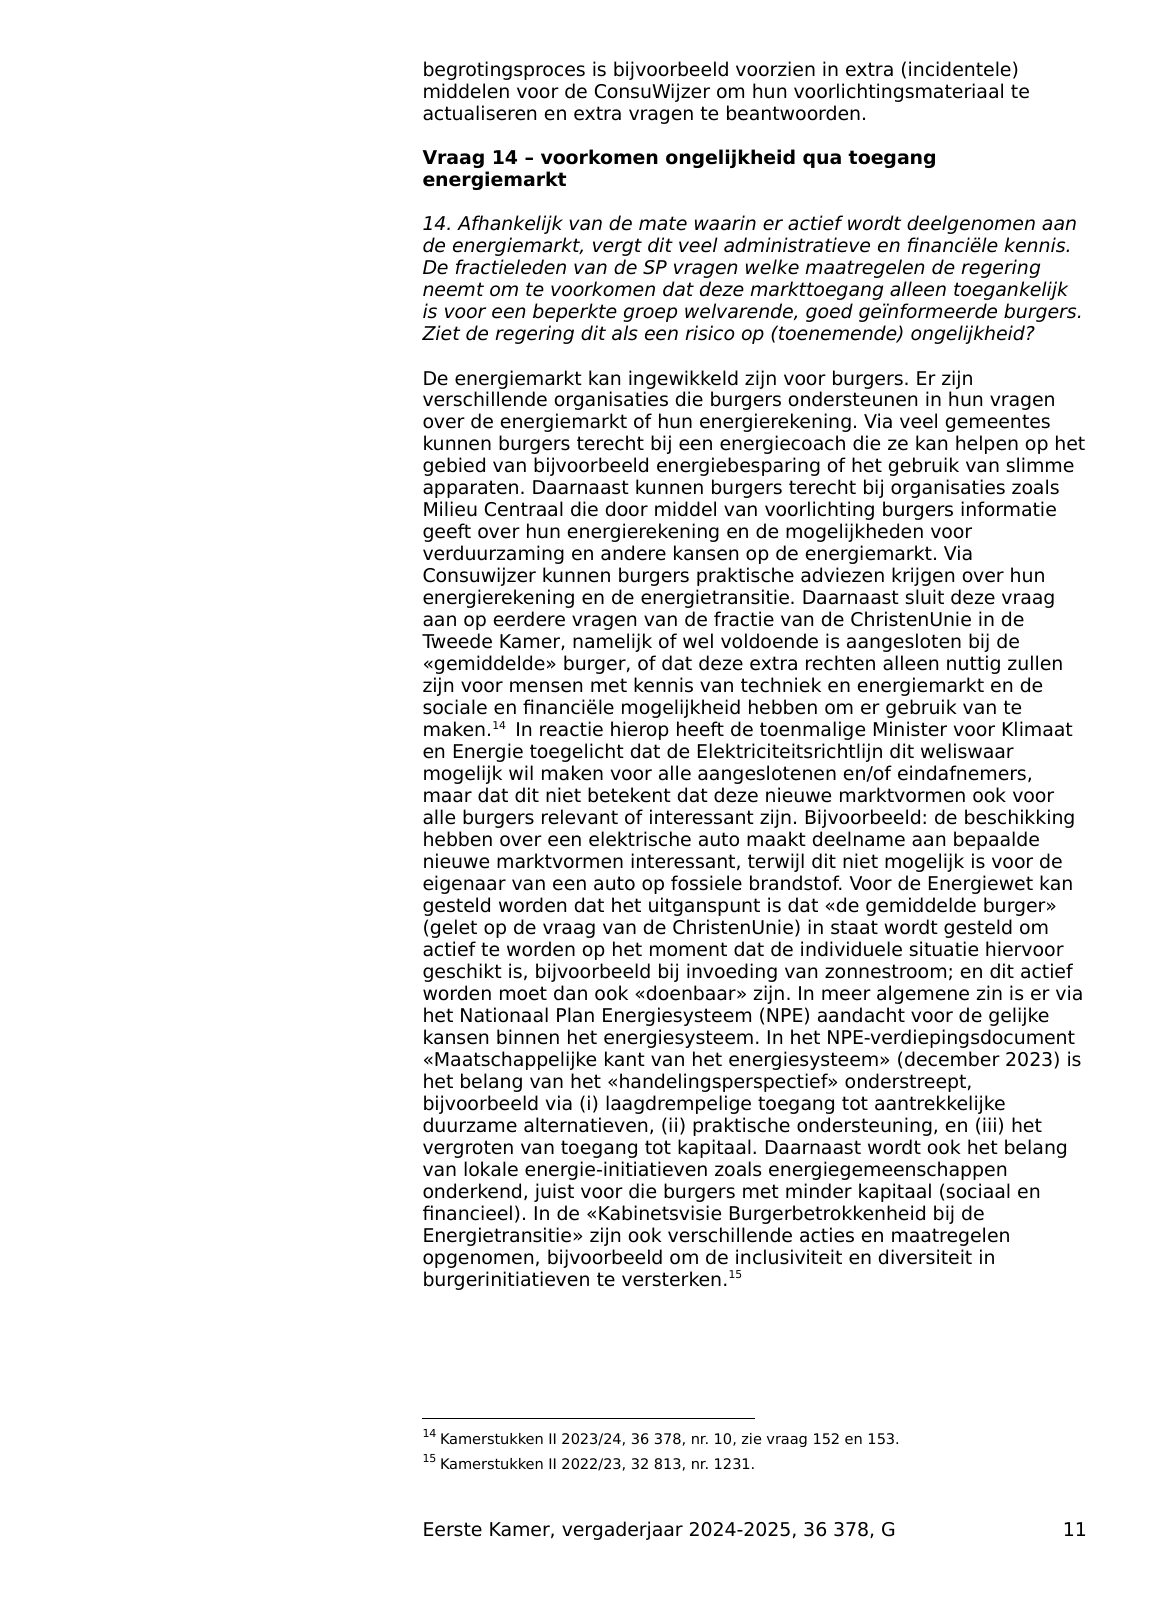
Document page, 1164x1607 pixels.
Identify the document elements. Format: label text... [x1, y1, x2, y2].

text Kamerstukken II 2022/23, 32 813, nr. 1231. [422, 1452, 1087, 1474]
subtitle Vraag 14 – voorkomen ongelijkheid qua toegang energiemarkt [422, 147, 1087, 191]
text Kamerstukken II 2023/24, 36 378, nr. 10, zie vraag 152 en 153. [422, 1427, 1087, 1449]
text begrotingsproces is bijvoorbeeld voorzien in extra (incidentele) middelen voor de ConsuWijzer om hun voorlichtingsmateriaal te actualiseren en extra vragen te beantwoorden. [422, 59, 1087, 125]
text 14. Afhankelijk van de mate waarin er actief wordt deelgenomen aan de energiemarkt, vergt dit veel administratieve en financiële kennis. De fractieleden van de SP vragen welke maatregelen de regering neemt om te voorkomen dat deze markttoegang alleen toegankelijk is voor een beperkte groep welvarende, goed geïnformeerde burgers. Ziet de regering dit als een risico op (toenemende) ongelijkheid? [422, 213, 1087, 345]
text De energiemarkt kan ingewikkeld zijn voor burgers. Er zijn verschillende organisaties die burgers ondersteunen in hun vragen over de energiemarkt of hun energierekening. Via veel gemeentes kunnen burgers terecht bij een energiecoach die ze kan helpen op het gebied van bijvoorbeeld energiebesparing of het gebruik van slimme apparaten. Daarnaast kunnen burgers terecht bij organisaties zoals Milieu Centraal die door middel van voorlichting burgers informatie geeft over hun energierekening en de mogelijkheden voor verduurzaming en andere kansen op de energiemarkt. Via Consuwijzer kunnen burgers praktische adviezen krijgen over hun energierekening en de energietransitie. Daarnaast sluit deze vraag aan op eerdere vragen van de fractie van de ChristenUnie in de Tweede Kamer, namelijk of wel voldoende is aangesloten bij de «gemiddelde» burger, of dat deze extra rechten alleen nuttig zullen zijn voor mensen met kennis van techniek en energiemarkt en de sociale en financiële mogelijkheid hebben om er gebruik van te maken. In reactie hierop heeft de toenmalige Minister voor Klimaat en Energie toegelicht dat de Elektriciteitsrichtlijn dit weliswaar mogelijk wil maken voor alle aangeslotenen en/of eindafnemers, maar dat dit niet betekent dat deze nieuwe marktvormen ook voor alle burgers relevant of interessant zijn. Bijvoorbeeld: de beschikking hebben over een elektrische auto maakt deelname aan bepaalde nieuwe marktvormen interessant, terwijl dit niet mogelijk is voor de eigenaar van een auto op fossiele brandstof. Voor de Energiewet kan gesteld worden dat het uitganspunt is dat «de gemiddelde burger» (gelet op de vraag van de ChristenUnie) in staat wordt gesteld om actief te worden op het moment dat de individuele situatie hiervoor geschikt is, bijvoorbeeld bij invoeding van zonnestroom; en dit actief worden moet dan ook «doenbaar» zijn. In meer algemene zin is er via het Nationaal Plan Energiesysteem (NPE) aandacht voor de gelijke kansen binnen het energiesysteem. In het NPE-verdiepingsdocument «Maatschappelijke kant van het energiesysteem» (december 2023) is het belang van het «handelingsperspectief» onderstreept, bijvoorbeeld via (i) laagdrempelige toegang tot aantrekkelijke duurzame alternatieven, (ii) praktische ondersteuning, en (iii) het vergroten van toegang tot kapitaal. Daarnaast wordt ook het belang van lokale energie-initiatieven zoals energiegemeenschappen onderkend, juist voor die burgers met minder kapitaal (sociaal en financieel). In de «Kabinetsvisie Burgerbetrokkenheid bij de Energietransitie» zijn ook verschillende acties en maatregelen opgenomen, bijvoorbeeld om de inclusiviteit en diversiteit in burgerinitiatieven te versterken. [422, 367, 1087, 1291]
